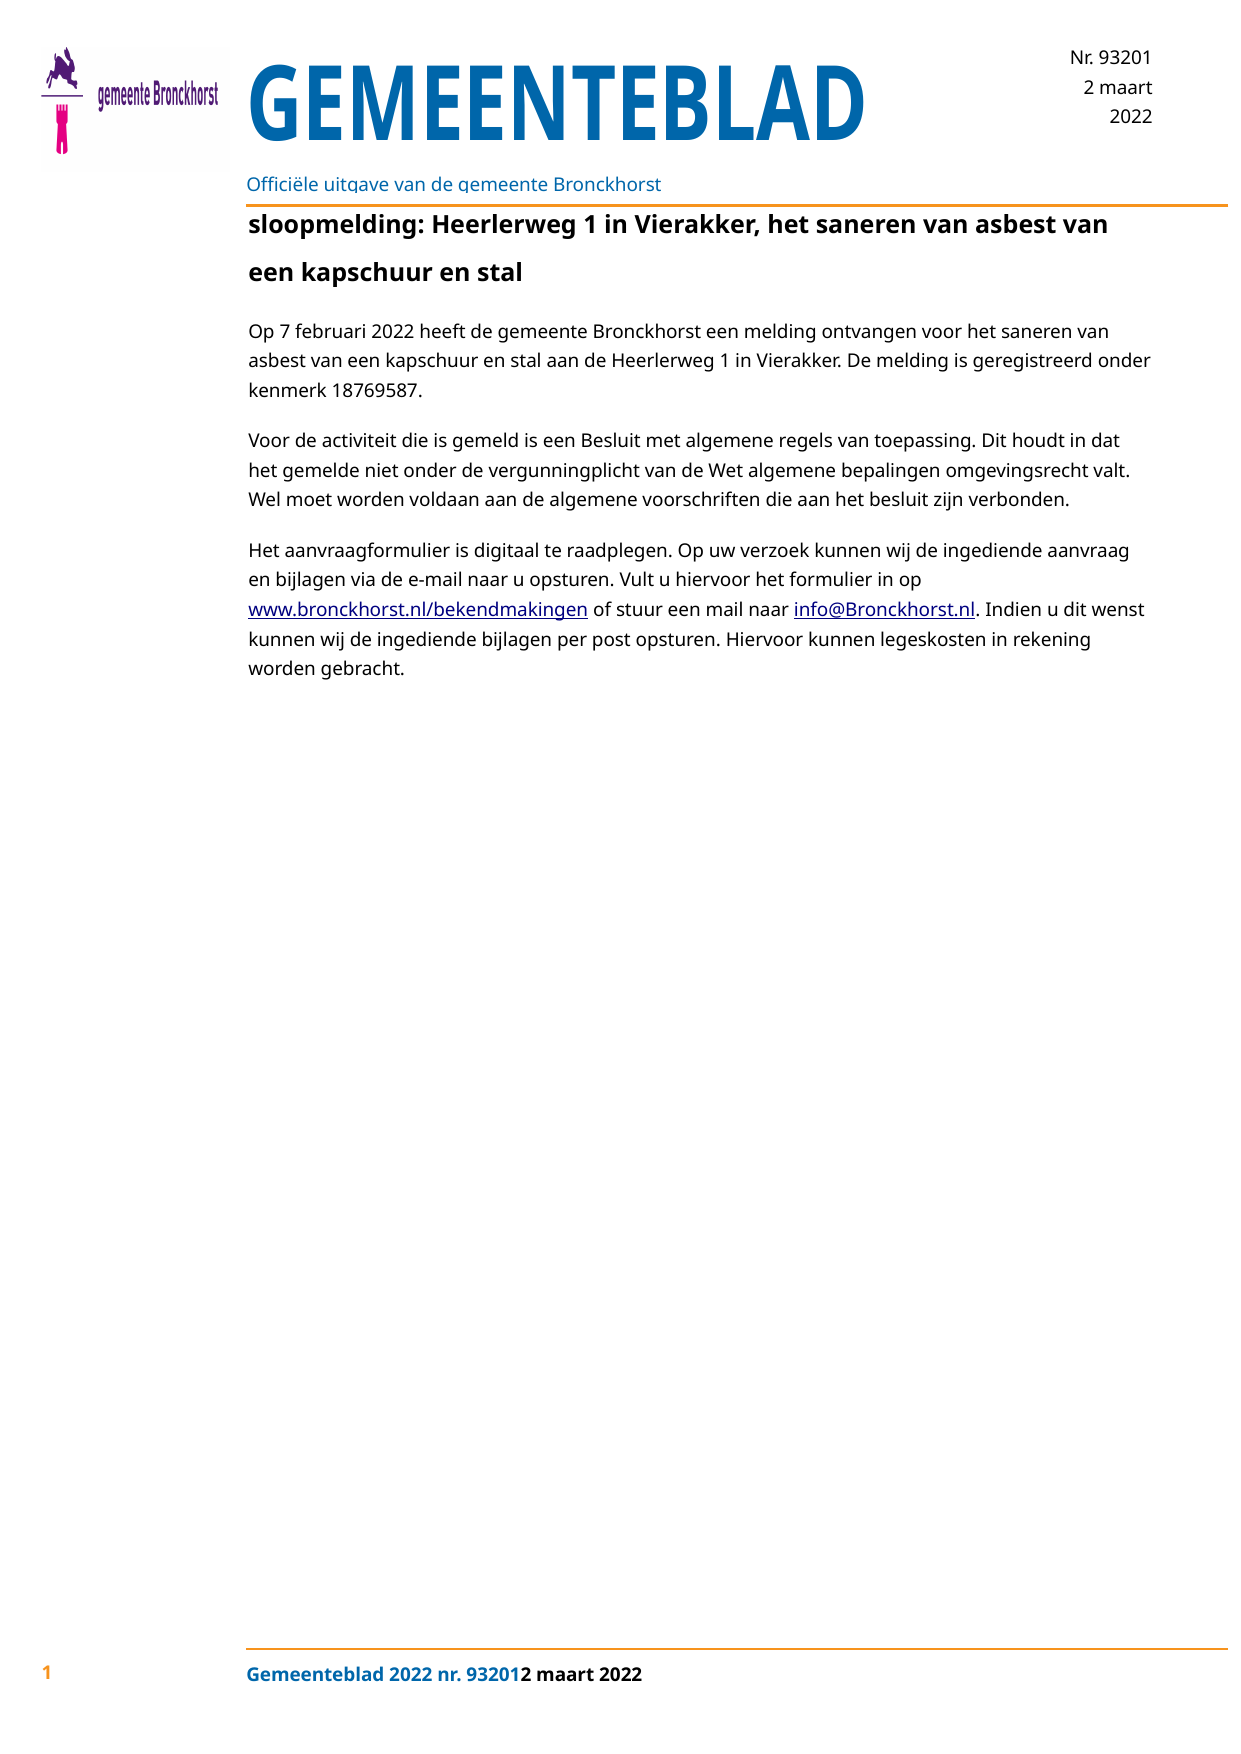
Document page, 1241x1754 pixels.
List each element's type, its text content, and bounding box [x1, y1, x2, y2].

text sloopmelding: Heerlerweg 1 in Vierakker, het saneren van asbest van een kapschuur en stal [248, 207, 1152, 288]
text Op 7 februari 2022 heeft de gemeente Bronckhorst een melding ontvangen voor het saneren van asbest van een kapschuur en stal aan de Heerlerweg 1 in Vierakker. De melding is geregistreerd onder kenmerk 18769587. [248, 318, 1152, 403]
text Het aanvraagformulier is digitaal te raadplegen. Op uw verzoek kunnen wij de ingediende aanvraag en bijlagen via de e-mail naar u opsturen. Vult u hiervoor het formulier in op www.bronckhorst.nl/bekendmakingen of stuur een mail naar info@Bronckhorst.nl. Indien u dit wenst kunnen wij de ingediende bijlagen per post opsturen. Hiervoor kunnen legeskosten in rekening worden gebracht. [248, 537, 1152, 681]
picture [41, 47, 231, 172]
text Voor de activiteit die is gemeld is een Besluit met algemene regels van toepassing. Dit houdt in dat het gemelde niet onder de vergunningplicht van de Wet algemene bepalingen omgevingsrecht valt. Wel moet worden voldaan aan de algemene voorschriften die aan het besluit zijn verbonden. [248, 427, 1152, 512]
